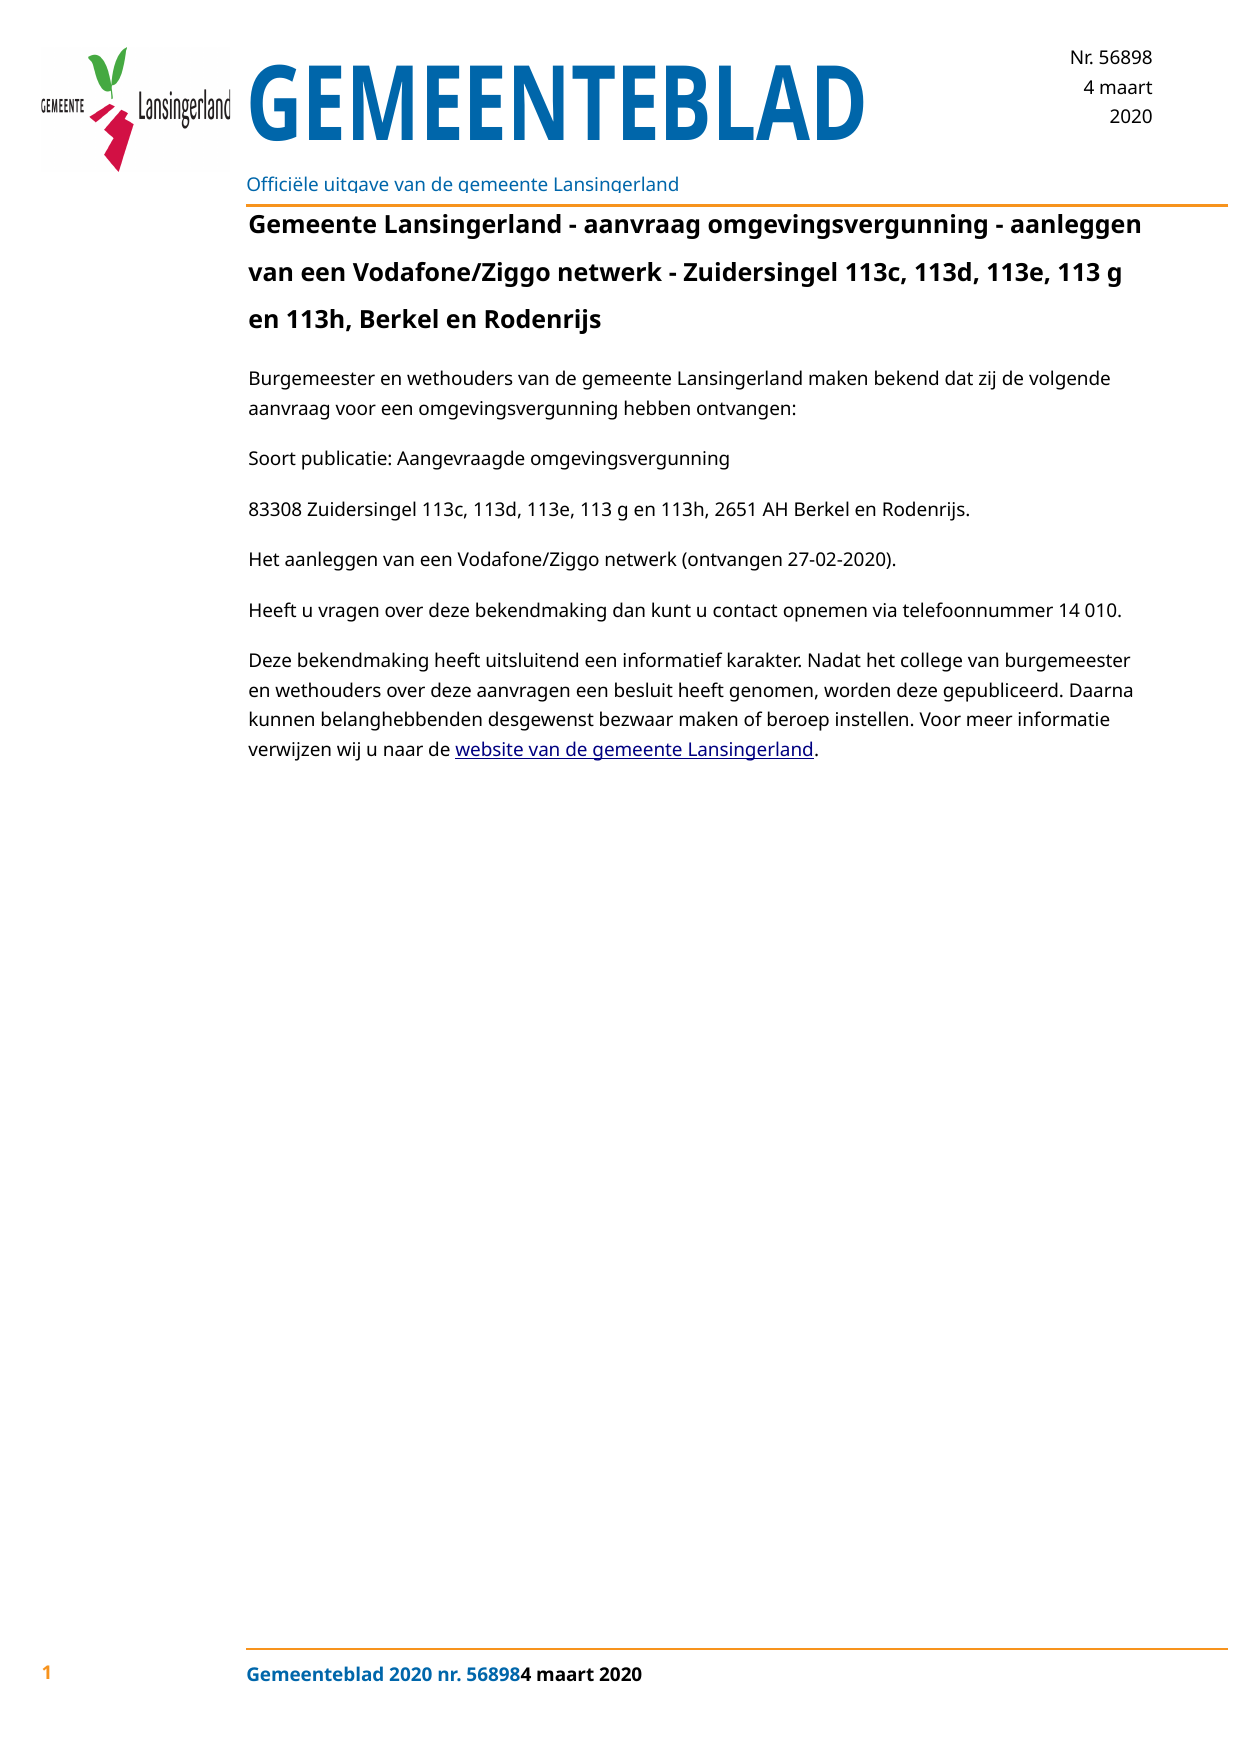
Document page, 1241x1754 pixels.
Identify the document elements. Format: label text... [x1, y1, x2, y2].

text Soort publicatie: Aangevraagde omgevingsvergunning [248, 446, 1152, 471]
text Deze bekendmaking heeft uitsluitend een informatief karakter. Nadat het college van burgemeester en wethouders over deze aanvragen een besluit heeft genomen, worden deze gepubliceerd. Daarna kunnen belanghebbenden desgewenst bezwaar maken of beroep instellen. Voor meer informatie verwijzen wij u naar de website van de gemeente Lansingerland. [248, 647, 1152, 762]
picture [41, 47, 231, 172]
text 83308 Zuidersingel 113c, 113d, 113e, 113 g en 113h, 2651 AH Berkel en Rodenrijs. [248, 496, 1152, 522]
text Gemeente Lansingerland - aanvraag omgevingsvergunning - aanleggen van een Vodafone/Ziggo netwerk - Zuidersingel 113c, 113d, 113e, 113 g en 113h, Berkel en Rodenrijs [248, 207, 1152, 336]
text Heeft u vragen over deze bekendmaking dan kunt u contact opnemen via telefoonnummer 14 010. [248, 597, 1152, 622]
text Burgemeester en wethouders van de gemeente Lansingerland maken bekend dat zij de volgende aanvraag voor een omgevingsvergunning hebben ontvangen: [248, 366, 1152, 421]
text Het aanleggen van een Vodafone/Ziggo netwerk (ontvangen 27-02-2020). [248, 546, 1152, 572]
